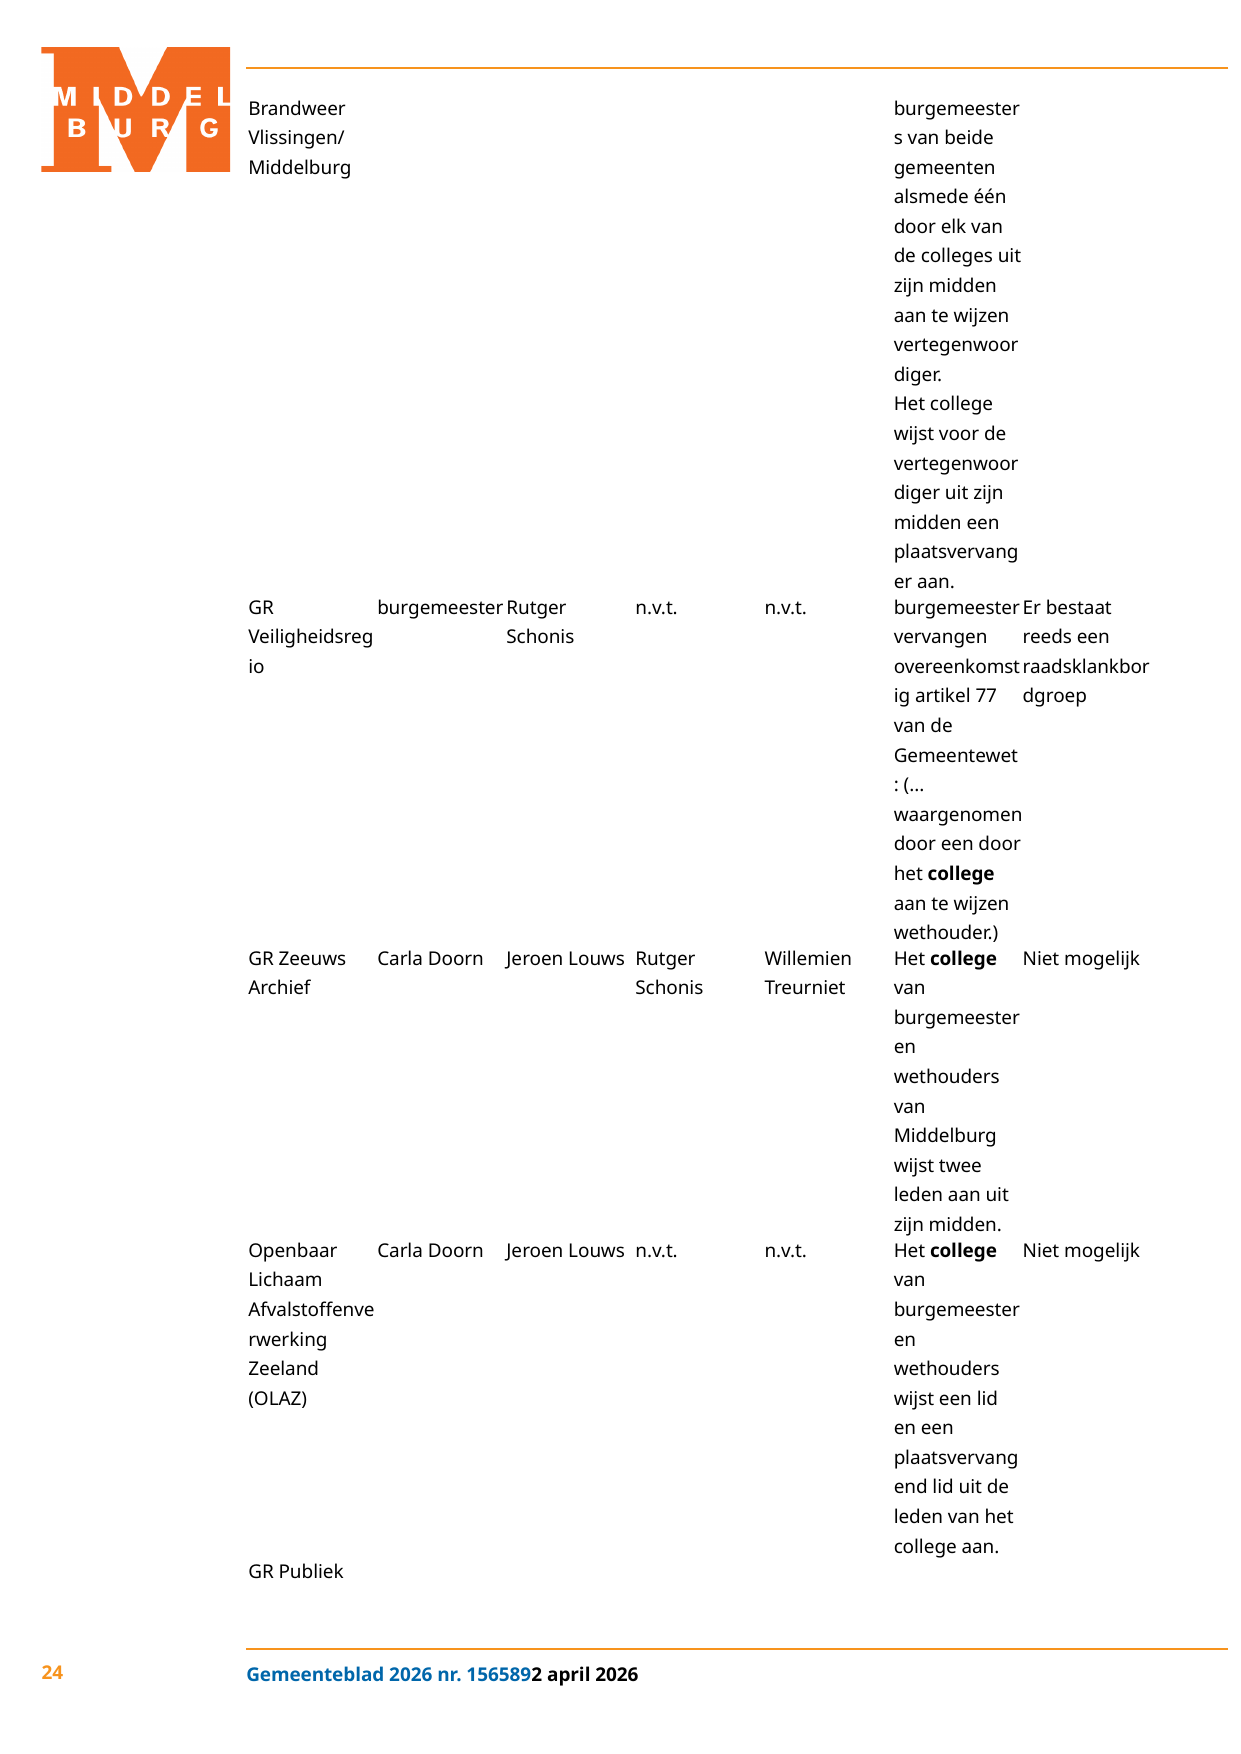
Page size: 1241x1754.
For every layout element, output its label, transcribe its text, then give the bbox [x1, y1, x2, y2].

table_cell Het college van burgemeester en wethouders van Middelburg wijst twee leden aan uit zijn midden. [894, 945, 1022, 1237]
table_cell Carla Doorn [377, 1237, 506, 1558]
table_cell Jeroen Louws [506, 945, 635, 1237]
table_cell Openbaar Lichaam Afvalstoffenverwerking Zeeland (OLAZ) [248, 1237, 377, 1558]
table_cell n.v.t. [764, 594, 893, 945]
table_cell Rutger Schonis [635, 945, 764, 1237]
table_cell GR Zeeuws Archief [248, 945, 377, 1237]
table_cell [635, 95, 764, 594]
table_cell [1023, 95, 1152, 594]
table_cell Het college van burgemeester en wethouders wijst een lid en een plaatsvervangend lid uit de leden van het college aan. [894, 1237, 1022, 1558]
table_cell Rutger Schonis [506, 594, 635, 945]
table_cell n.v.t. [764, 1237, 893, 1558]
table_cell Brandweer Vlissingen/Middelburg [248, 95, 377, 594]
table_cell [506, 95, 635, 594]
table_cell n.v.t. [635, 594, 764, 945]
table_cell Willemien Treurniet [764, 945, 893, 1237]
table_cell [1023, 1559, 1152, 1584]
table_cell Niet mogelijk [1023, 1237, 1152, 1558]
table_cell burgemeester vervangen overeenkomstig artikel 77 van de Gemeentewet: (... waargenomen door een door het college aan te wijzen wethouder.) [894, 594, 1022, 945]
picture [41, 47, 231, 172]
table_cell [506, 1559, 635, 1584]
table_cell [377, 95, 506, 594]
table_cell GR Publiek [248, 1559, 377, 1584]
table_cell Carla Doorn [377, 945, 506, 1237]
table_cell [894, 1559, 1022, 1584]
table_cell [377, 1559, 506, 1584]
table_cell GR Veiligheidsregio [248, 594, 377, 945]
table_cell Er bestaat reeds een raadsklankbordgroep [1023, 594, 1152, 945]
table_cell [635, 1559, 764, 1584]
table_cell n.v.t. [635, 1237, 764, 1558]
table_cell [764, 95, 893, 594]
table_cell burgemeesters van beide gemeenten alsmede één door elk van de colleges uit zijn midden aan te wijzen vertegenwoordiger. Het college wijst voor de vertegenwoordiger uit zijn midden een plaatsvervanger aan. [894, 95, 1022, 594]
table_cell Jeroen Louws [506, 1237, 635, 1558]
table_cell burgemeester [377, 594, 506, 945]
table_cell Niet mogelijk [1023, 945, 1152, 1237]
table_cell [764, 1559, 893, 1584]
